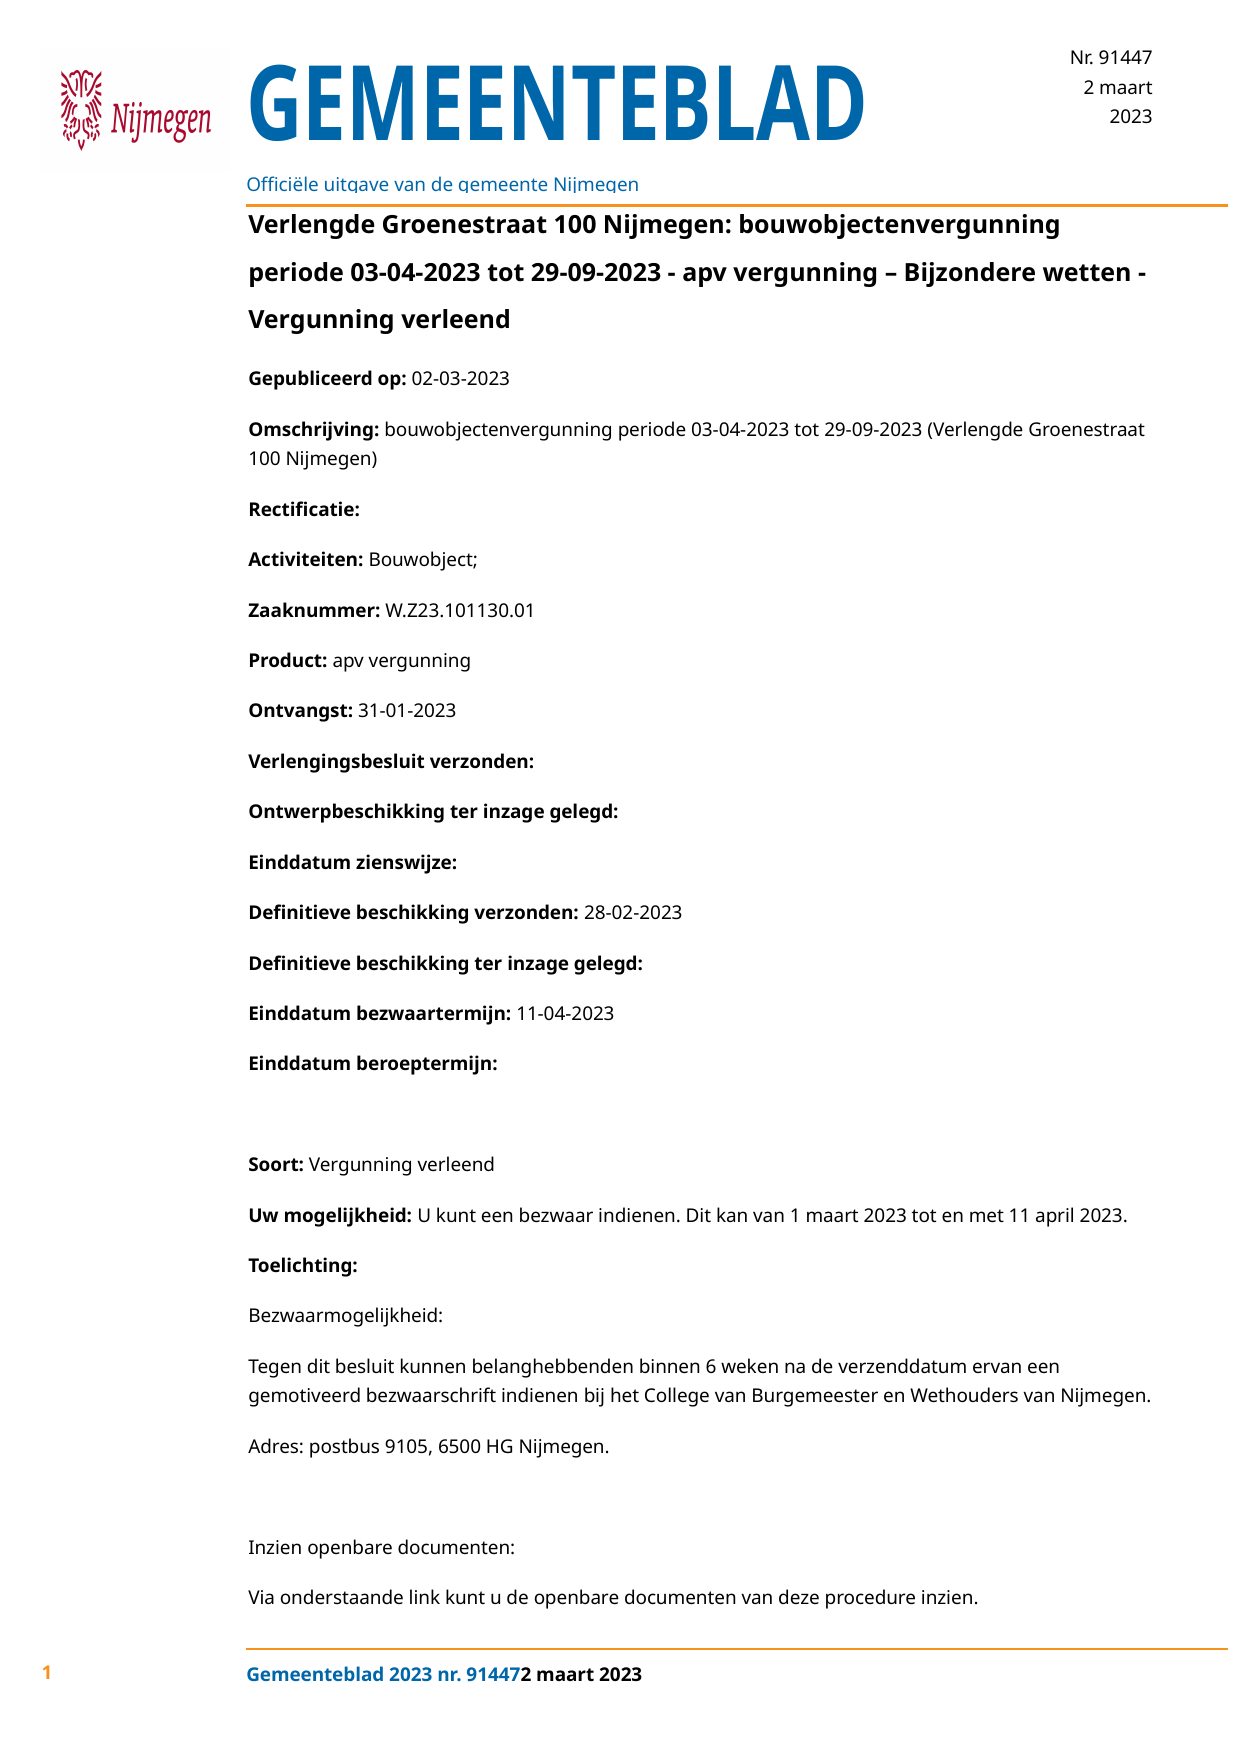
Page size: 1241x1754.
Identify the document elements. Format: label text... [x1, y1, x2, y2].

text Omschrijving: bouwobjectenvergunning periode 03-04-2023 tot 29-09-2023 (Verlengde Groenestraat 100 Nijmegen) [248, 416, 1152, 471]
text Via onderstaande link kunt u de openbare documenten van deze procedure inzien. [248, 1584, 1152, 1610]
text Rectificatie: [248, 496, 1152, 522]
text Inzien openbare documenten: [248, 1534, 1152, 1559]
text Adres: postbus 9105, 6500 HG Nijmegen. [248, 1433, 1152, 1459]
text Definitieve beschikking ter inzage gelegd: [248, 950, 1152, 975]
picture [41, 47, 231, 172]
text Ontwerpbeschikking ter inzage gelegd: [248, 798, 1152, 824]
text Product: apv vergunning [248, 647, 1152, 673]
text Tegen dit besluit kunnen belanghebbenden binnen 6 weken na de verzenddatum ervan een gemotiveerd bezwaarschrift indienen bij het College van Burgemeester en Wethouders van Nijmegen. [248, 1353, 1152, 1408]
text Einddatum bezwaartermijn: 11-04-2023 [248, 1000, 1152, 1026]
text Verlengingsbesluit verzonden: [248, 748, 1152, 774]
text Uw mogelijkheid: U kunt een bezwaar indienen. Dit kan van 1 maart 2023 tot en met 11 april 2023. [248, 1202, 1152, 1227]
text Bezwaarmogelijkheid: [248, 1303, 1152, 1328]
text Gepubliceerd op: 02-03-2023 [248, 366, 1152, 391]
text Einddatum zienswijze: [248, 849, 1152, 874]
text Toelichting: [248, 1252, 1152, 1278]
text Ontvangst: 31-01-2023 [248, 698, 1152, 723]
text Activiteiten: Bouwobject; [248, 546, 1152, 572]
text Einddatum beroeptermijn: [248, 1051, 1152, 1076]
text Soort: Vergunning verleend [248, 1151, 1152, 1177]
text Definitieve beschikking verzonden: 28-02-2023 [248, 899, 1152, 925]
text Zaaknummer: W.Z23.101130.01 [248, 597, 1152, 622]
text Verlengde Groenestraat 100 Nijmegen: bouwobjectenvergunning periode 03-04-2023 tot 29-09-2023 - apv vergunning – Bijzondere wetten - Vergunning verleend [248, 207, 1152, 336]
